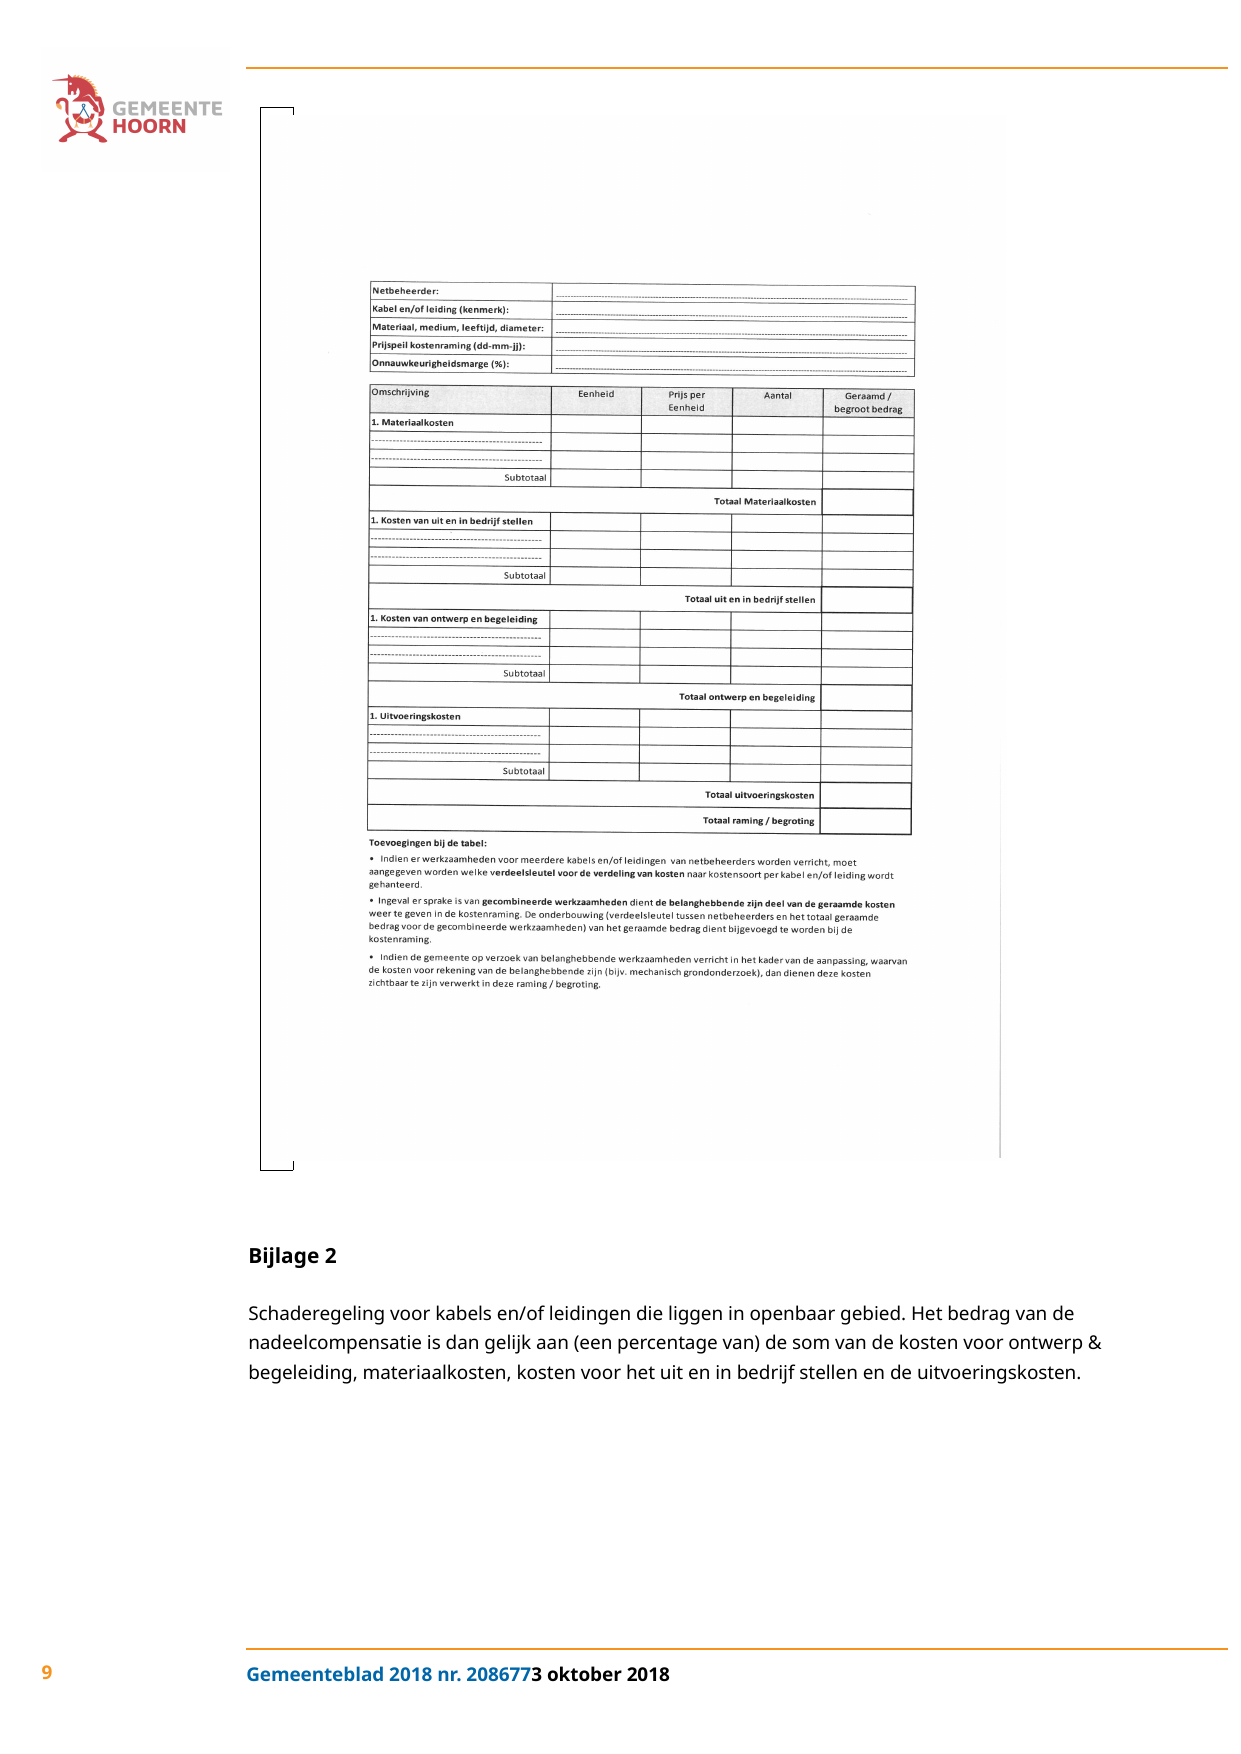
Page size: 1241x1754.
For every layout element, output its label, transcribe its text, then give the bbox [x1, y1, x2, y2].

picture [268, 115, 1008, 1161]
text Schaderegeling voor kabels en/of leidingen die liggen in openbaar gebied. Het bedrag van de nadeelcompensatie is dan gelijk aan (een percentage van) de som van de kosten voor ontwerp & begeleiding, materiaalkosten, kosten voor het uit en in bedrijf stellen en de uitvoeringskosten. [248, 1300, 1152, 1384]
picture [41, 47, 231, 172]
text Bijlage 2 [248, 1242, 1152, 1270]
